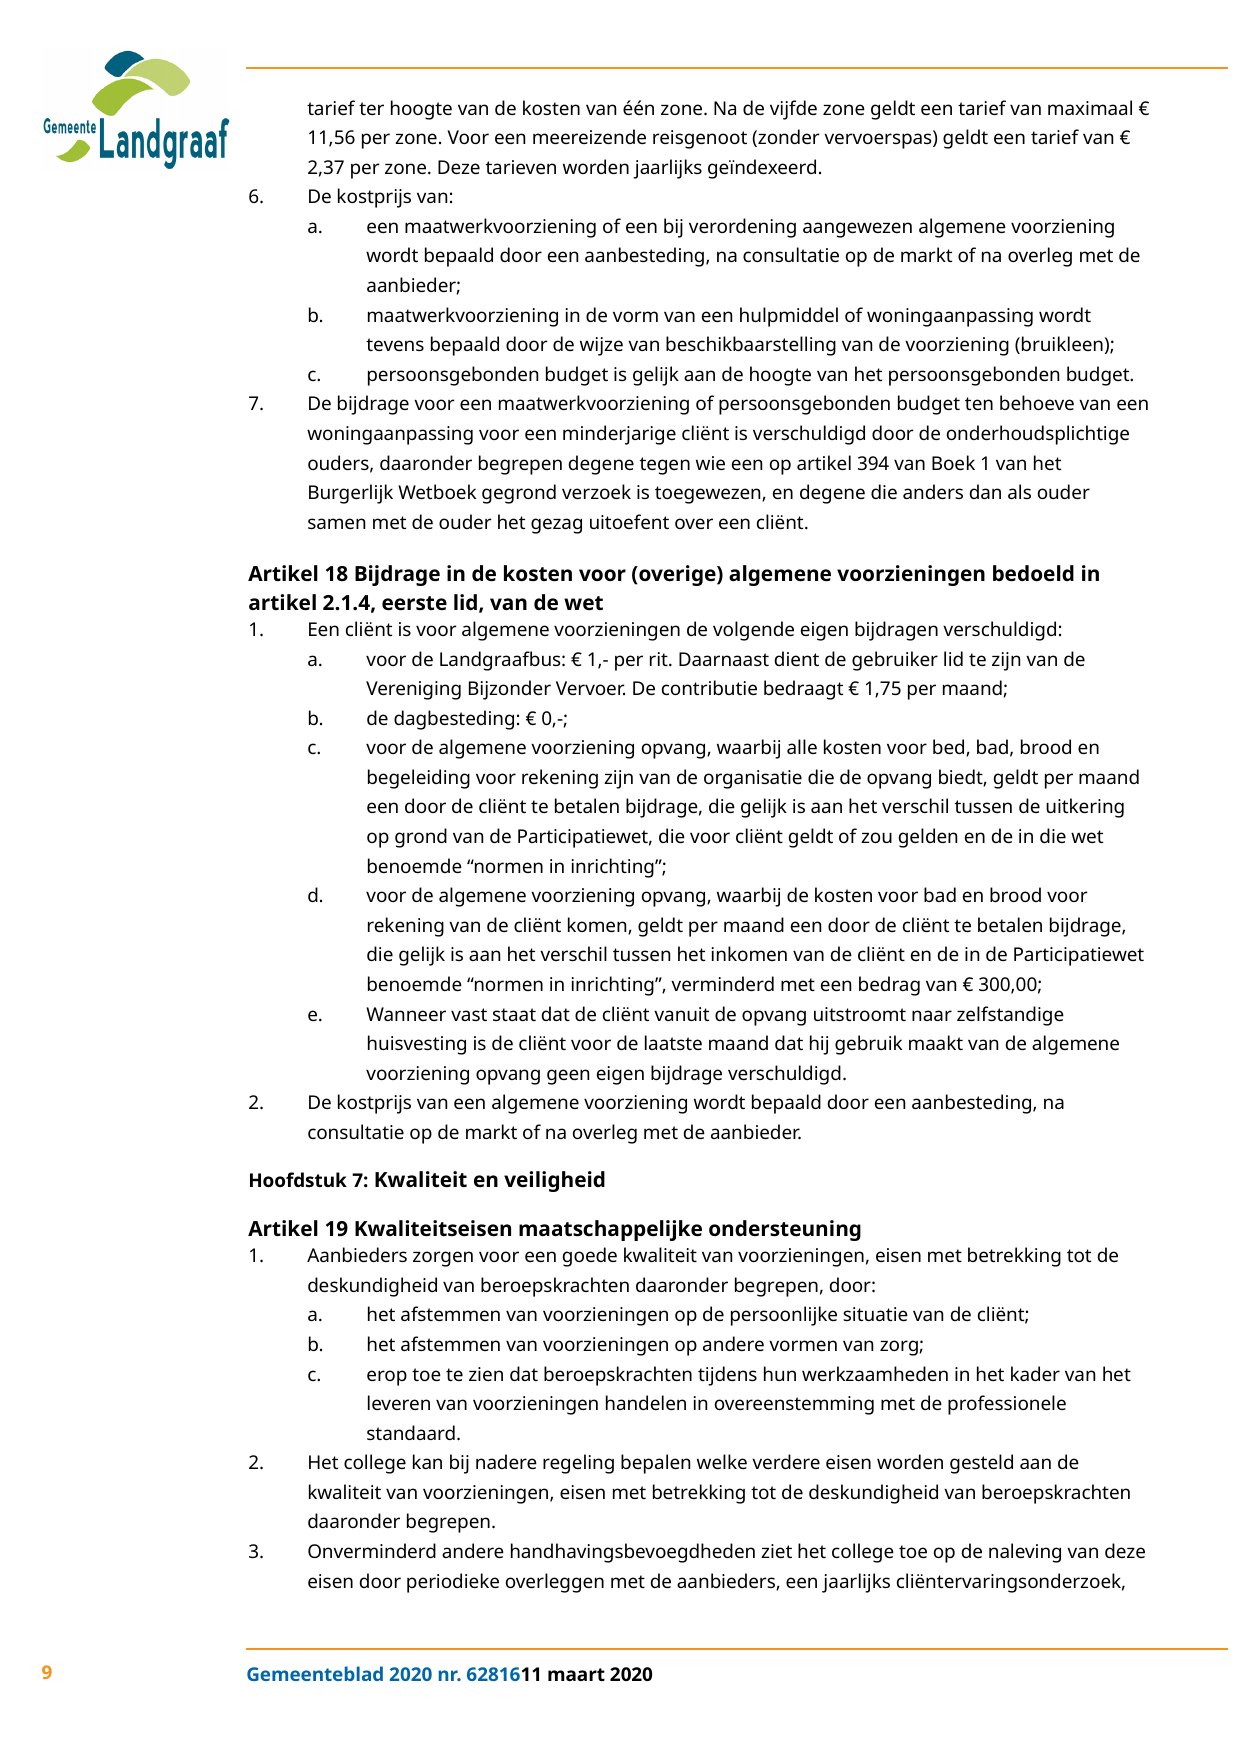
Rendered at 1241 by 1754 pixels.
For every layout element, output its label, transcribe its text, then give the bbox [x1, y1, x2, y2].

list tarief ter hoogte van de kosten van één zone. Na de vijfde zone geldt een tarief van maximaal € 11,56 per zone. Voor een meereizende reisgenoot (zonder vervoerspas) geldt een tarief van € 2,37 per zone. Deze tarieven worden jaarlijks geïndexeerd. [248, 95, 1152, 180]
text Artikel 18 Bijdrage in de kosten voor (overige) algemene voorzieningen bedoeld in artikel 2.1.4, eerste lid, van de wet [248, 559, 1152, 616]
text Artikel 19 Kwaliteitseisen maatschappelijke ondersteuning [248, 1214, 1152, 1242]
list het afstemmen van voorzieningen op de persoonlijke situatie van de cliënt; [307, 1302, 1152, 1327]
list De kostprijs van een algemene voorziening wordt bepaald door een aanbesteding, na consultatie op de markt of na overleg met de aanbieder. [248, 1089, 1152, 1145]
list De bijdrage voor een maatwerkvoorziening of persoonsgebonden budget ten behoeve van een woningaanpassing voor een minderjarige cliënt is verschuldigd door de onderhoudsplichtige ouders, daaronder begrepen degene tegen wie een op artikel 394 van Boek 1 van het Burgerlijk Wetboek gegrond verzoek is toegewezen, en degene die anders dan als ouder samen met de ouder het gezag uitoefent over een cliënt. [248, 391, 1152, 535]
list erop toe te zien dat beroepskrachten tijdens hun werkzaamheden in het kader van het leveren van voorzieningen handelen in overeenstemming met de professionele standaard. [307, 1361, 1152, 1446]
list Onverminderd andere handhavingsbevoegdheden ziet het college toe op de naleving van deze eisen door periodieke overleggen met de aanbieders, een jaarlijks cliëntervaringsonderzoek, [248, 1538, 1152, 1594]
list Een cliënt is voor algemene voorzieningen de volgende eigen bijdragen verschuldigd: [248, 616, 1152, 642]
list De kostprijs van: [248, 183, 1152, 209]
list voor de algemene voorziening opvang, waarbij de kosten voor bad en brood voor rekening van de cliënt komen, geldt per maand een door de cliënt te betalen bijdrage, die gelijk is aan het verschil tussen het inkomen van de cliënt en de in de Participatiewet benoemde “normen in inrichting”, verminderd met een bedrag van € 300,00; [307, 882, 1152, 997]
list Het college kan bij nadere regeling bepalen welke verdere eisen worden gesteld aan de kwaliteit van voorzieningen, eisen met betrekking tot de deskundigheid van beroepskrachten daaronder begrepen. [248, 1449, 1152, 1534]
list voor de Landgraafbus: € 1,- per rit. Daarnaast dient de gebruiker lid te zijn van de Vereniging Bijzonder Vervoer. De contributie bedraagt € 1,75 per maand; [307, 646, 1152, 701]
list een maatwerkvoorziening of een bij verordening aangewezen algemene voorziening wordt bepaald door een aanbesteding, na consultatie op de markt of na overleg met de aanbieder; [307, 213, 1152, 298]
list Aanbieders zorgen voor een goede kwaliteit van voorzieningen, eisen met betrekking tot de deskundigheid van beroepskrachten daaronder begrepen, door: [248, 1242, 1152, 1298]
list Wanneer vast staat dat de cliënt vanuit de opvang uitstroomt naar zelfstandige huisvesting is de cliënt voor de laatste maand dat hij gebruik maakt van de algemene voorziening opvang geen eigen bijdrage verschuldigd. [307, 1001, 1152, 1086]
list de dagbesteding: € 0,-; [307, 705, 1152, 731]
picture [41, 47, 231, 172]
list persoonsgebonden budget is gelijk aan de hoogte van het persoonsgebonden budget. [307, 361, 1152, 387]
list voor de algemene voorziening opvang, waarbij alle kosten voor bed, bad, brood en begeleiding voor rekening zijn van de organisatie die de opvang biedt, geldt per maand een door de cliënt te betalen bijdrage, die gelijk is aan het verschil tussen de uitkering op grond van de Participatiewet, die voor cliënt geldt of zou gelden en de in die wet benoemde “normen in inrichting”; [307, 734, 1152, 879]
text Hoofdstuk 7: Kwaliteit en veiligheid [248, 1165, 1152, 1193]
list maatwerkvoorziening in de vorm van een hulpmiddel of woningaanpassing wordt tevens bepaald door de wijze van beschikbaarstelling van de voorziening (bruikleen); [307, 302, 1152, 357]
list het afstemmen van voorzieningen op andere vormen van zorg; [307, 1331, 1152, 1357]
